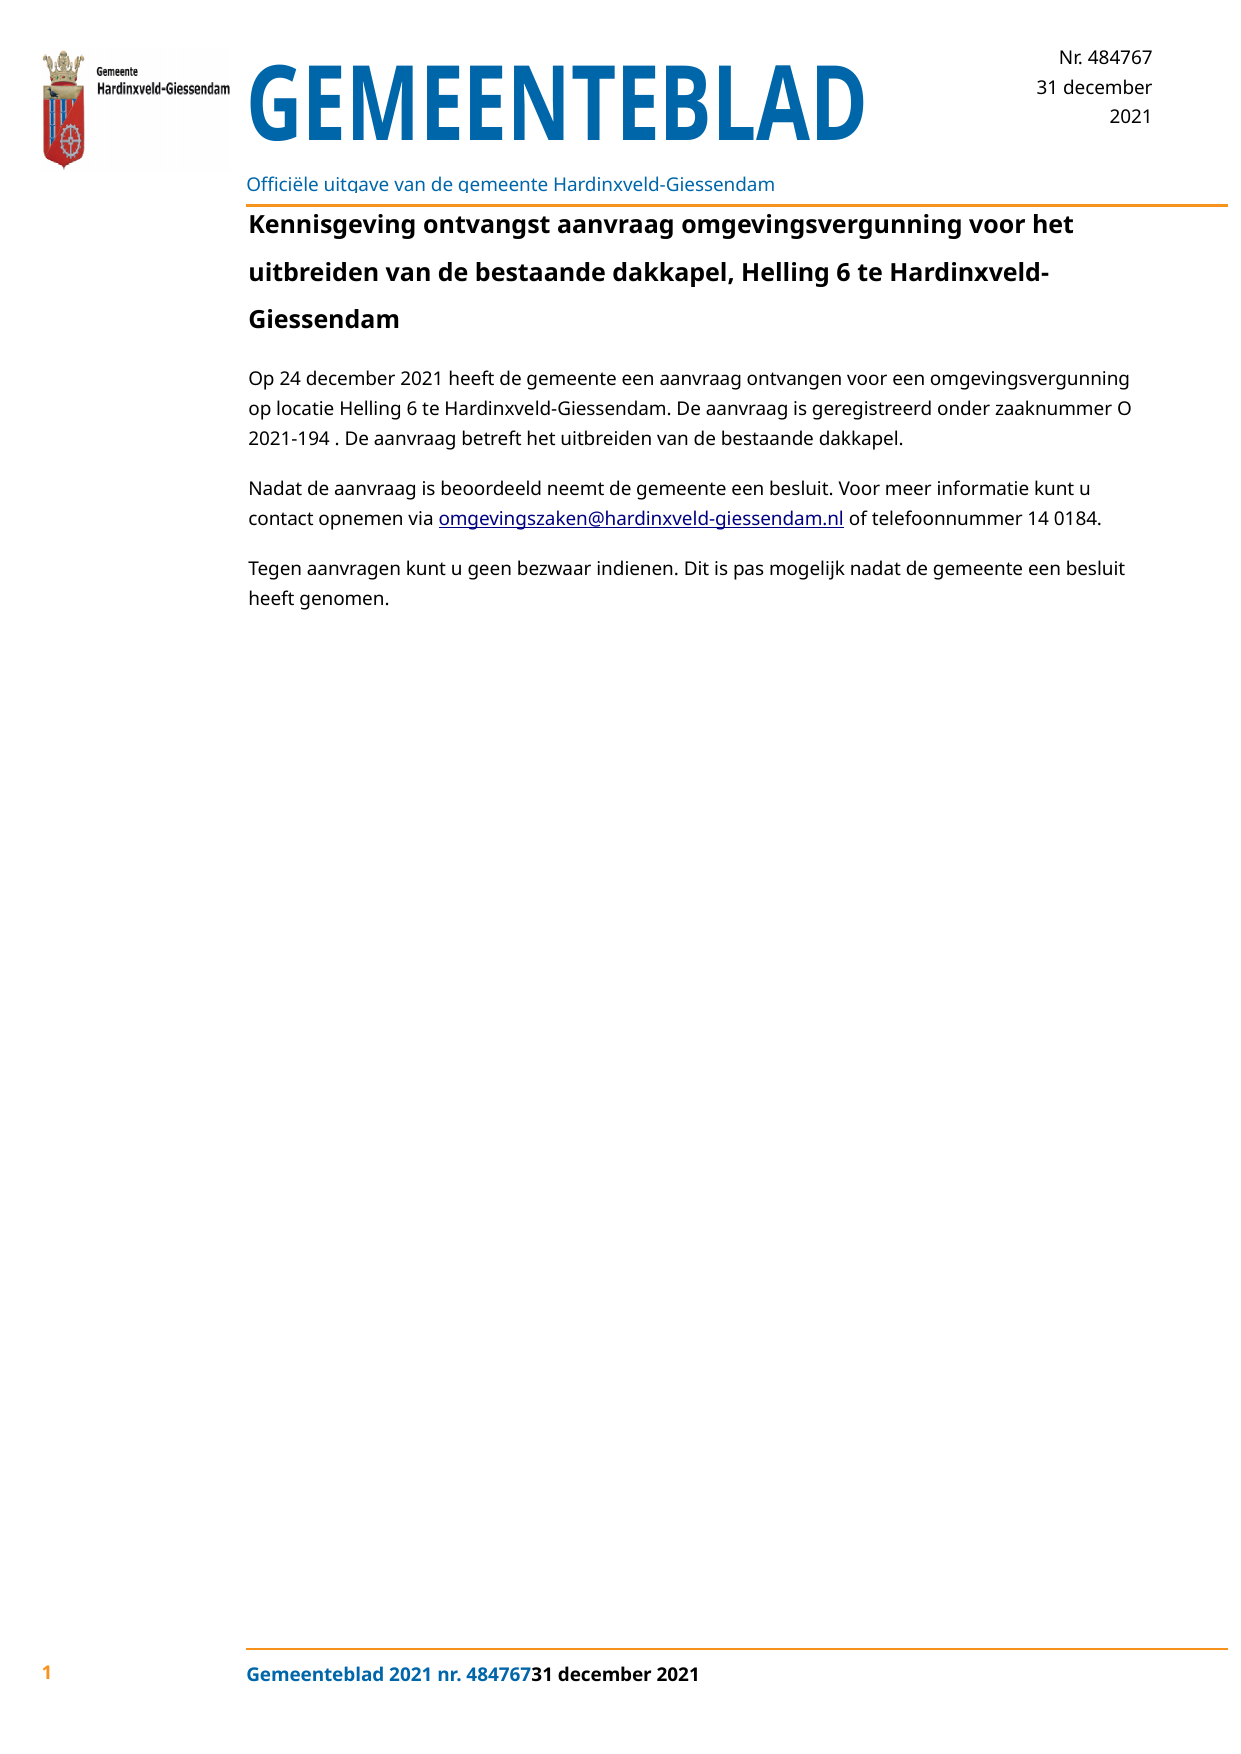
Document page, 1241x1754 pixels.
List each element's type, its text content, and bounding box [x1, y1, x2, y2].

text Tegen aanvragen kunt u geen bezwaar indienen. Dit is pas mogelijk nadat de gemeente een besluit heeft genomen. [248, 555, 1152, 610]
text Op 24 december 2021 heeft de gemeente een aanvraag ontvangen voor een omgevingsvergunning op locatie Helling 6 te Hardinxveld-Giessendam. De aanvraag is geregistreerd onder zaaknummer O 2021-194 . De aanvraag betreft het uitbreiden van de bestaande dakkapel. [248, 366, 1152, 450]
text Kennisgeving ontvangst aanvraag omgevingsvergunning voor het uitbreiden van de bestaande dakkapel, Helling 6 te Hardinxveld-Giessendam [248, 207, 1152, 336]
text Nadat de aanvraag is beoordeeld neemt de gemeente een besluit. Voor meer informatie kunt u contact opnemen via omgevingszaken@hardinxveld-giessendam.nl of telefoonnummer 14 0184. [248, 475, 1152, 530]
picture [41, 47, 231, 172]
